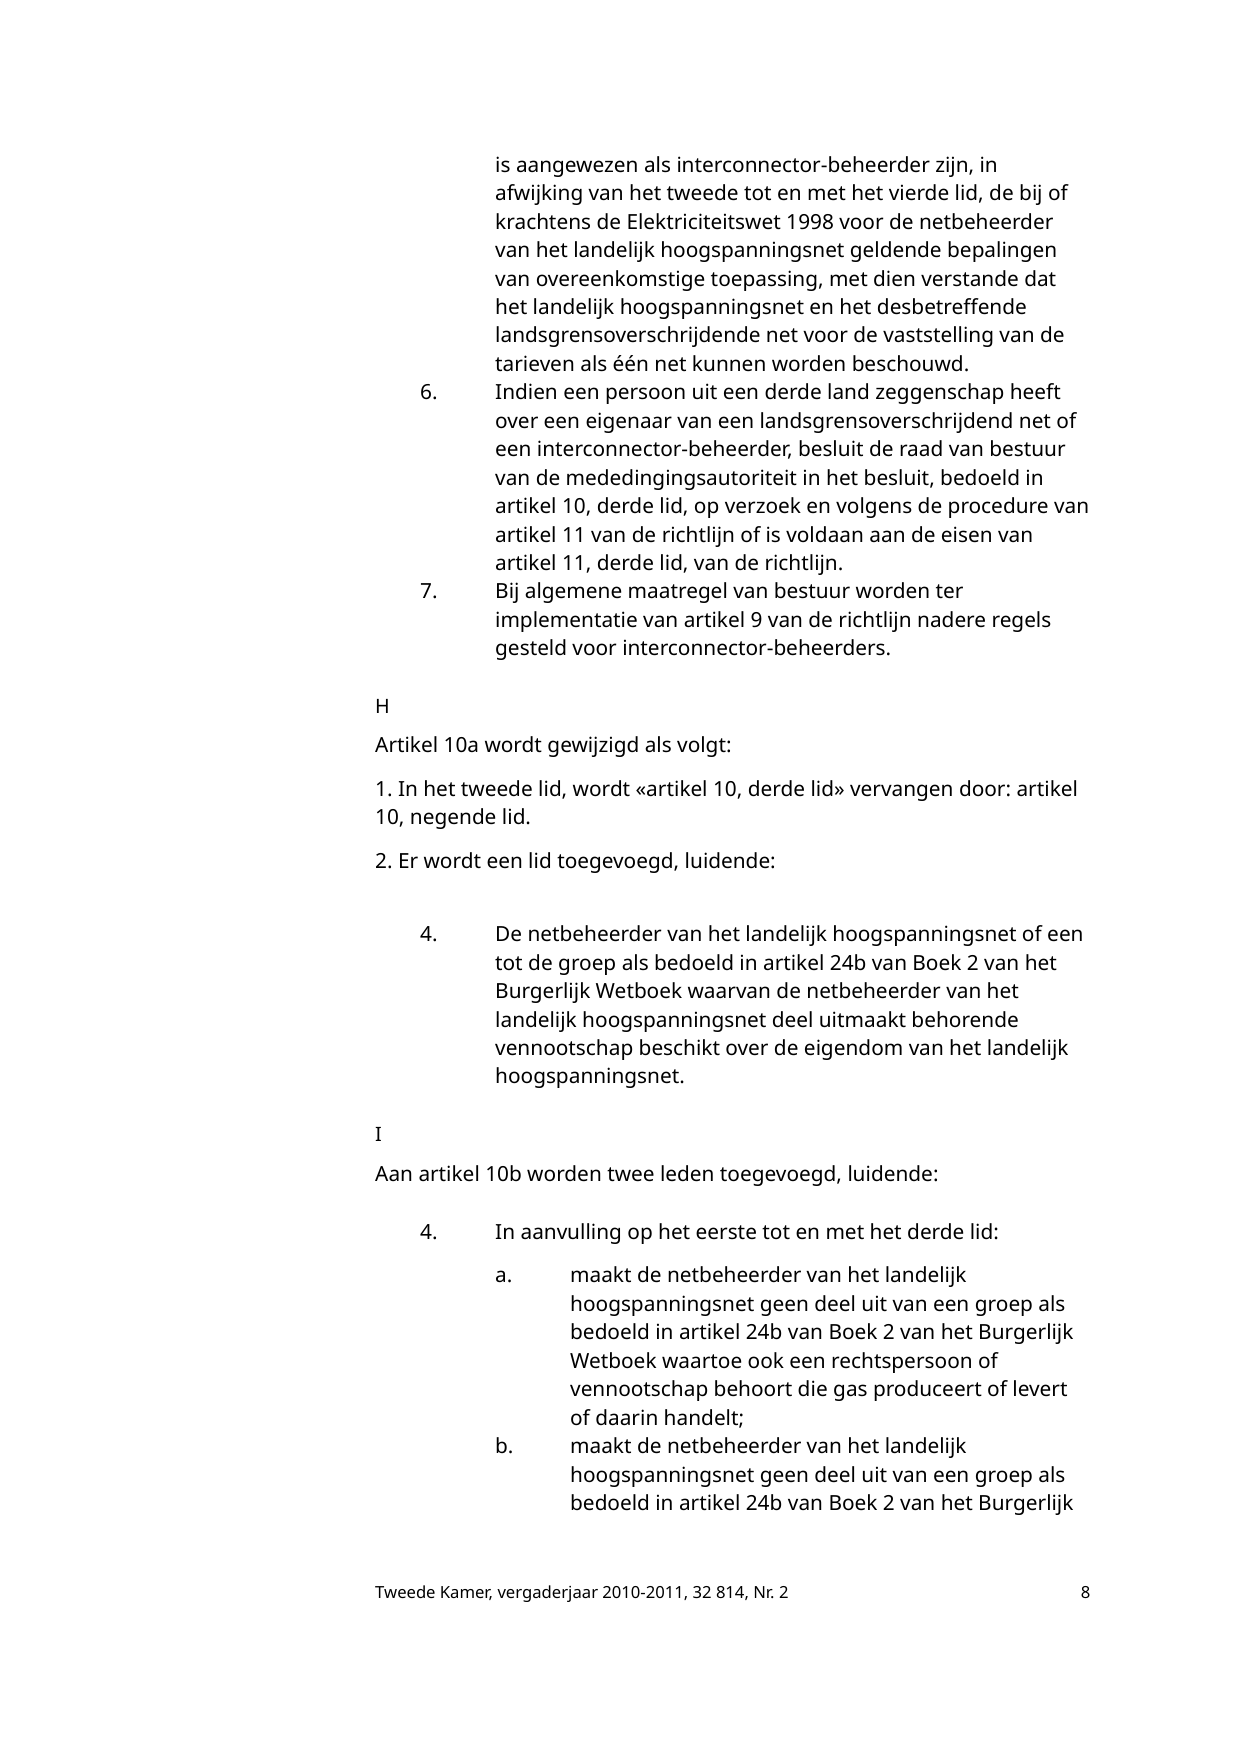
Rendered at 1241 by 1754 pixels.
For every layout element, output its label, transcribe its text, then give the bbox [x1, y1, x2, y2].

text 1. In het tweede lid, wordt «artikel 10, derde lid» vervangen door: artikel 10, negende lid. [375, 774, 1090, 831]
list In aanvulling op het eerste tot en met het derde lid: [420, 1217, 1090, 1246]
text 2. Er wordt een lid toegevoegd, luidende: [375, 846, 1090, 874]
list De netbeheerder van het landelijk hoogspanningsnet of een tot de groep als bedoeld in artikel 24b van Boek 2 van het Burgerlijk Wetboek waarvan de netbeheerder van het landelijk hoogspanningsnet deel uitmaakt behorende vennootschap beschikt over de eigendom van het landelijk hoogspanningsnet. [420, 919, 1090, 1090]
text I [375, 1120, 1090, 1147]
list maakt de netbeheerder van het landelijk hoogspanningsnet geen deel uit van een groep als bedoeld in artikel 24b van Boek 2 van het Burgerlijk [495, 1431, 1090, 1517]
list Bij algemene maatregel van bestuur worden ter implementatie van artikel 9 van de richtlijn nadere regels gesteld voor interconnector-beheerders. [420, 577, 1090, 662]
list maakt de netbeheerder van het landelijk hoogspanningsnet geen deel uit van een groep als bedoeld in artikel 24b van Boek 2 van het Burgerlijk Wetboek waartoe ook een rechtspersoon of vennootschap behoort die gas produceert of levert of daarin handelt; [495, 1261, 1090, 1431]
text H [375, 692, 1090, 719]
text Aan artikel 10b worden twee leden toegevoegd, luidende: [375, 1159, 1090, 1187]
list Indien een persoon uit een derde land zeggenschap heeft over een eigenaar van een landsgrensoverschrijdend net of een interconnector-beheerder, besluit de raad van bestuur van de mededingingsautoriteit in het besluit, bedoeld in artikel 10, derde lid, op verzoek en volgens de procedure van artikel 11 van de richtlijn of is voldaan aan de eisen van artikel 11, derde lid, van de richtlijn. [420, 377, 1090, 577]
text Artikel 10a wordt gewijzigd als volgt: [375, 731, 1090, 759]
list is aangewezen als interconnector-beheerder zijn, in afwijking van het tweede tot en met het vierde lid, de bij of krachtens de Elektriciteitswet 1998 voor de netbeheerder van het landelijk hoogspanningsnet geldende bepalingen van overeenkomstige toepassing, met dien verstande dat het landelijk hoogspanningsnet en het desbetreffende landsgrensoverschrijdende net voor de vaststelling van de tarieven als één net kunnen worden beschouwd. [420, 150, 1090, 377]
